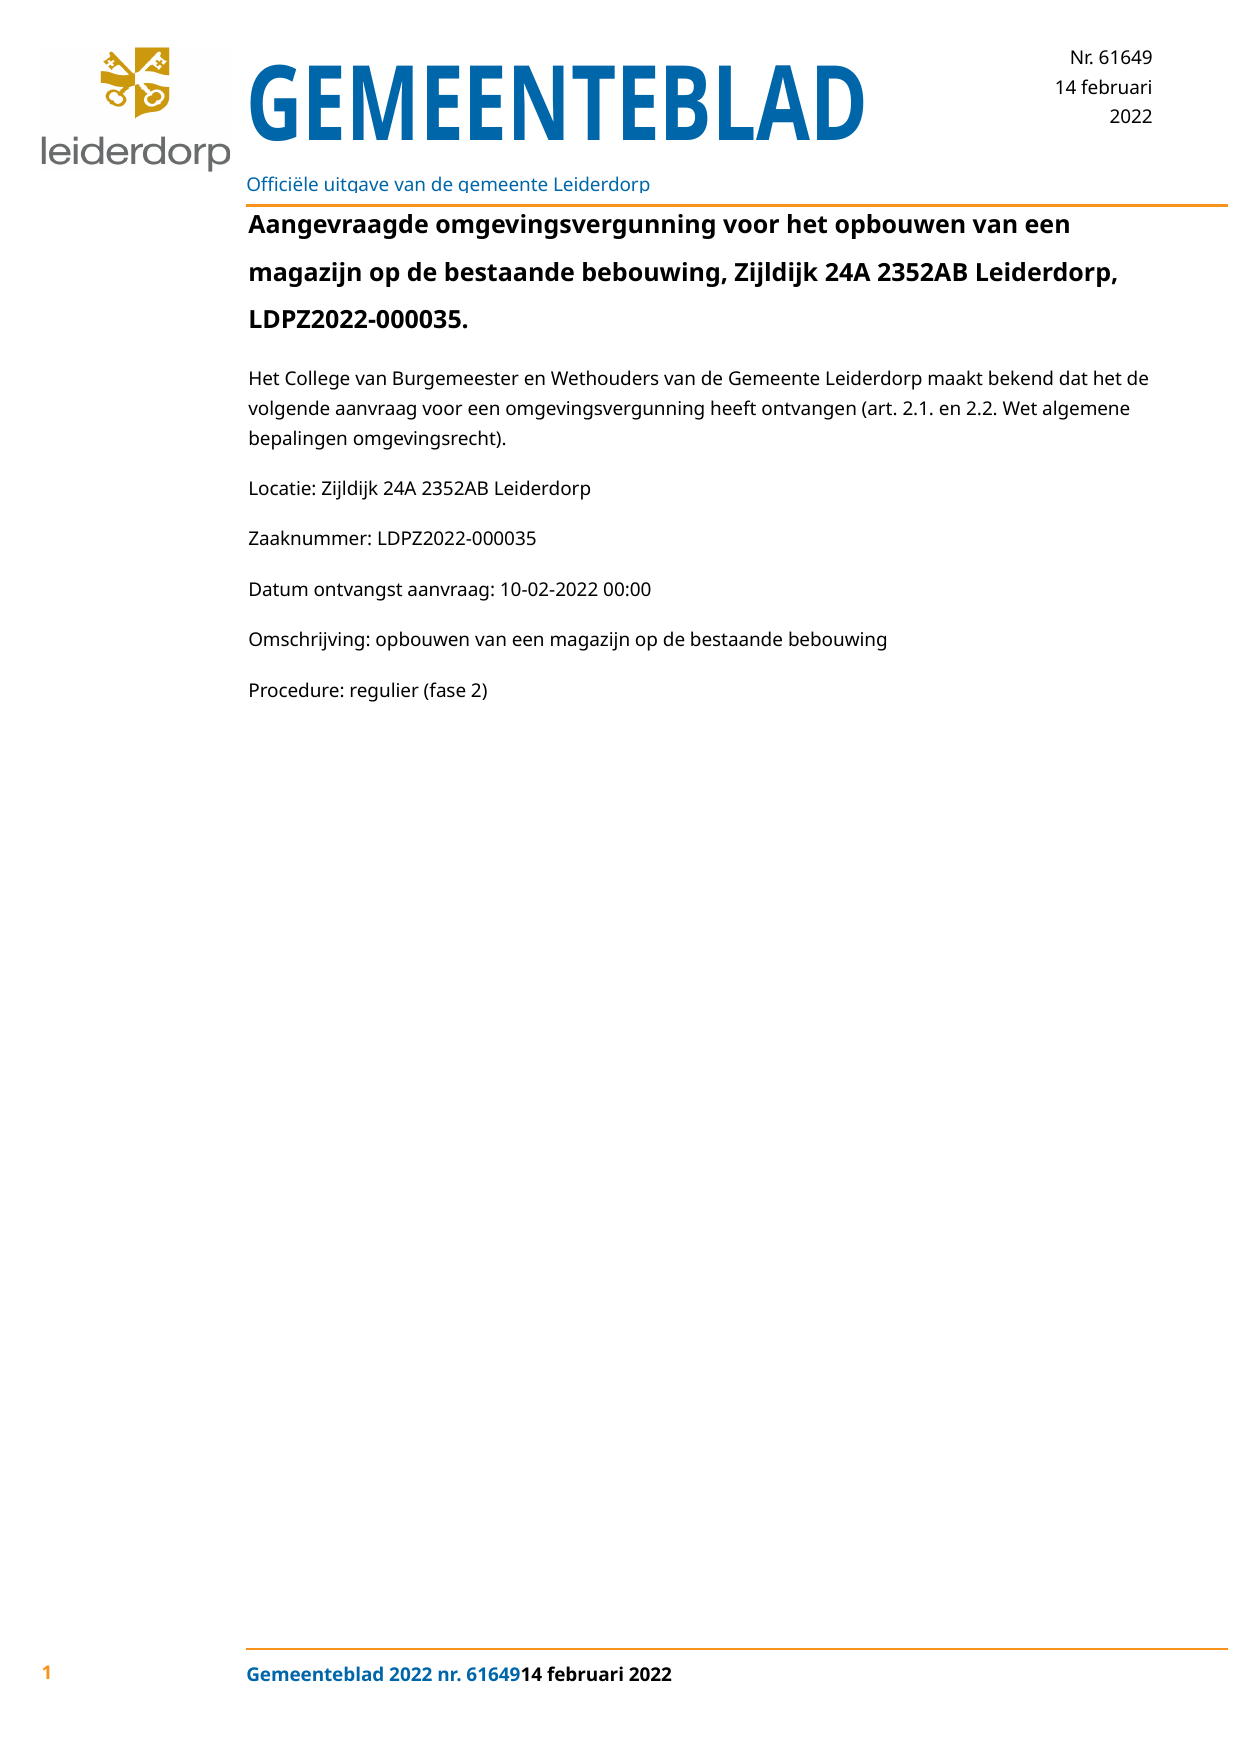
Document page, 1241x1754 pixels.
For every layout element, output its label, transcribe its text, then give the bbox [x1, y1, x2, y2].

text Omschrijving: opbouwen van een magazijn op de bestaande bebouwing [248, 626, 1152, 652]
picture [41, 47, 231, 172]
text Procedure: regulier (fase 2) [248, 677, 1152, 702]
text Het College van Burgemeester en Wethouders van de Gemeente Leiderdorp maakt bekend dat het de volgende aanvraag voor een omgevingsvergunning heeft ontvangen (art. 2.1. en 2.2. Wet algemene bepalingen omgevingsrecht). [248, 366, 1152, 450]
text Locatie: Zijldijk 24A 2352AB Leiderdorp [248, 475, 1152, 501]
text Datum ontvangst aanvraag: 10-02-2022 00:00 [248, 576, 1152, 602]
text Zaaknummer: LDPZ2022-000035 [248, 526, 1152, 551]
text Aangevraagde omgevingsvergunning voor het opbouwen van een magazijn op de bestaande bebouwing, Zijldijk 24A 2352AB Leiderdorp, LDPZ2022-000035. [248, 207, 1152, 336]
